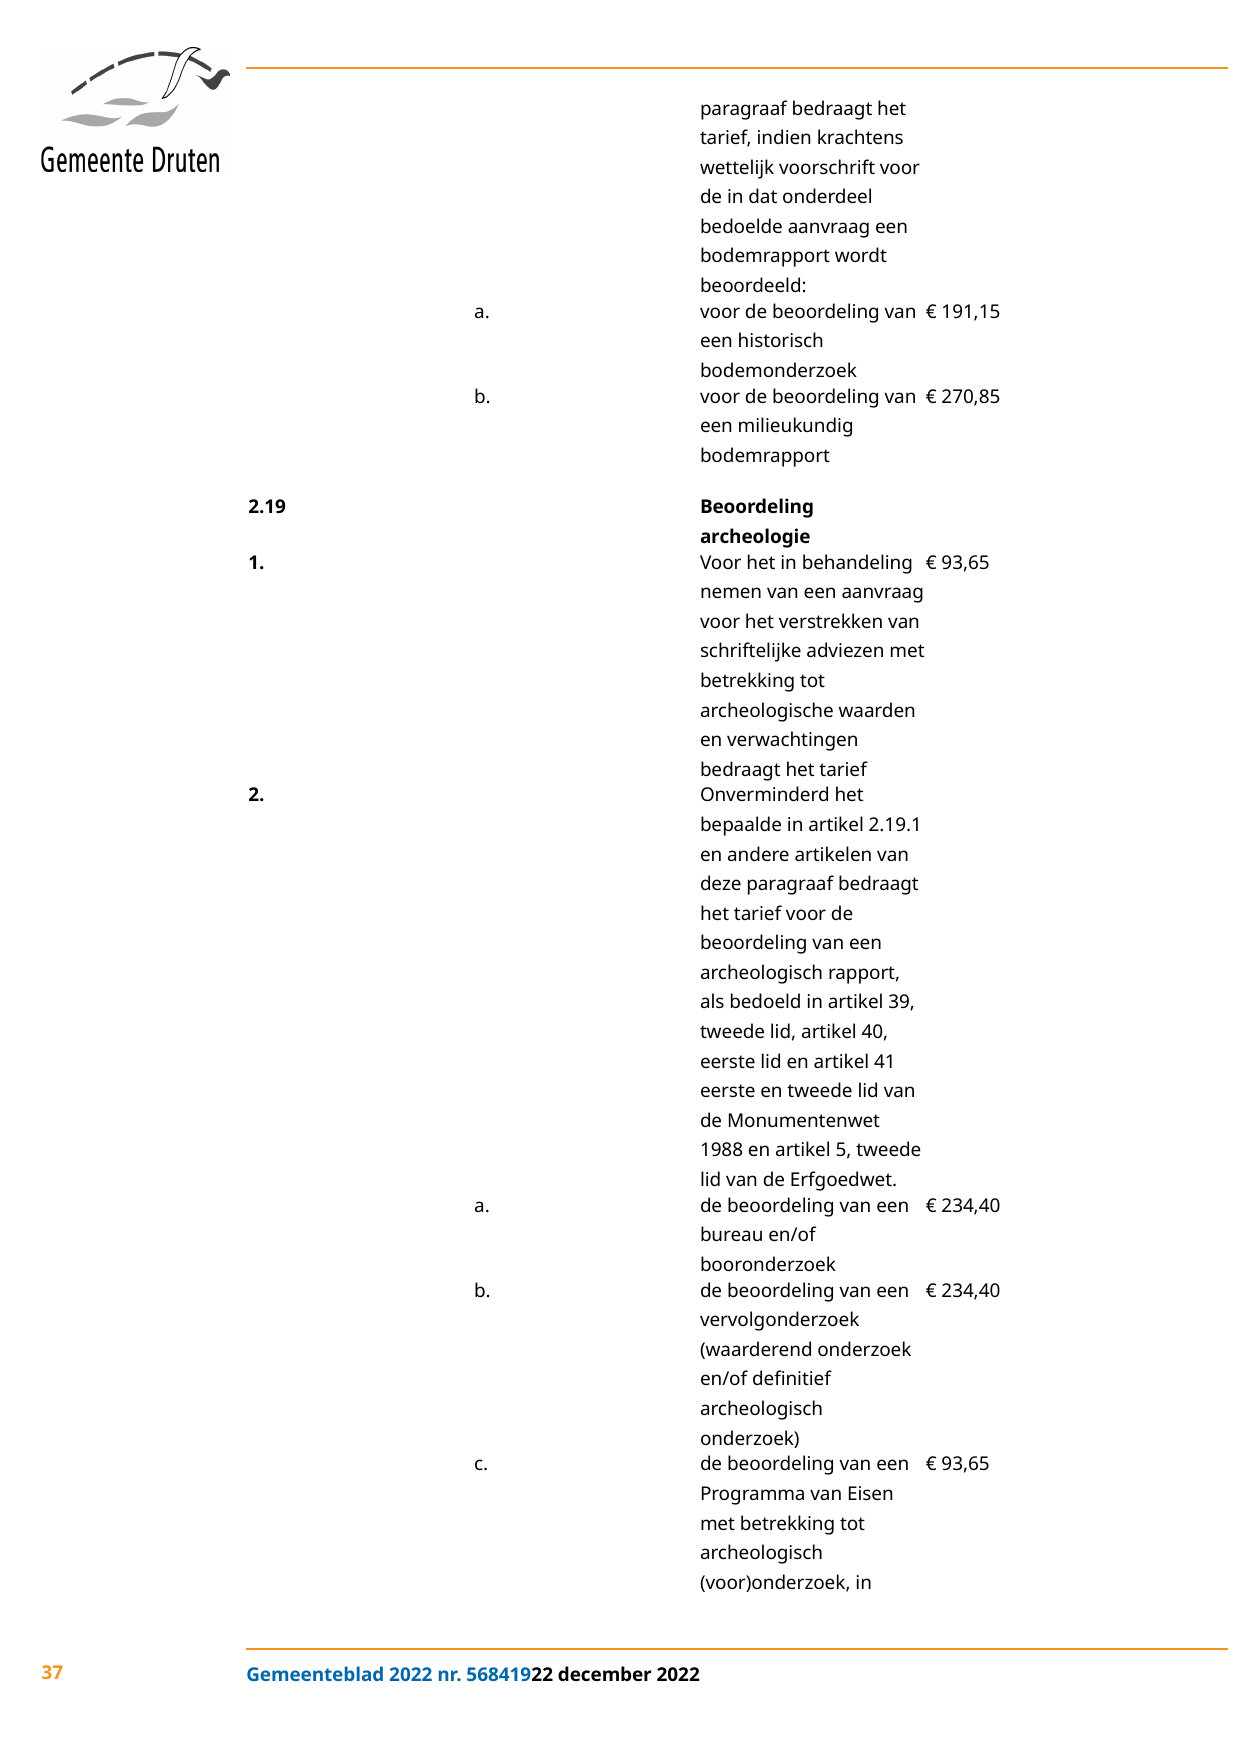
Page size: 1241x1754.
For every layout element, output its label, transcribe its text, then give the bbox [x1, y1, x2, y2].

table_cell de beoordeling van een Programma van Eisen met betrekking tot archeologisch (voor)onderzoek, in [700, 1451, 926, 1594]
table_cell paragraaf bedraagt het tarief, indien krachtens wettelijk voorschrift voor de in dat onderdeel bedoelde aanvraag een bodemrapport wordt beoordeeld: [700, 95, 926, 298]
table_cell € 93,65 [926, 1451, 1152, 1594]
table_cell [248, 468, 474, 493]
table_cell Onverminderd het bepaalde in artikel 2.19.1 en andere artikelen van deze paragraaf bedraagt het tarief voor de beoordeling van een archeologisch rapport, als bedoeld in artikel 39, tweede lid, artikel 40, eerste lid en artikel 41 eerste en tweede lid van de Monumentenwet 1988 en artikel 5, tweede lid van de Erfgoedwet. [700, 782, 926, 1192]
table_cell Voor het in behandeling nemen van een aanvraag voor het verstrekken van schriftelijke adviezen met betrekking tot archeologische waarden en verwachtingen bedraagt het tarief [700, 549, 926, 782]
table_cell 1. [248, 549, 474, 782]
table_cell [926, 782, 1152, 1192]
table_cell [248, 95, 474, 298]
table_cell c. [474, 1451, 700, 1594]
picture [41, 47, 231, 172]
table_cell [474, 549, 700, 782]
table_cell 2. [248, 782, 474, 1192]
table_cell [248, 298, 474, 383]
table_cell [474, 494, 700, 549]
table_cell Beoordeling archeologie [700, 494, 926, 549]
table_cell voor de beoordeling van een historisch bodemonderzoek [700, 298, 926, 383]
table_cell € 93,65 [926, 549, 1152, 782]
table_cell b. [474, 383, 700, 468]
table_cell [700, 468, 926, 493]
table_cell [926, 494, 1152, 549]
table_cell [474, 95, 700, 298]
table_cell [248, 1451, 474, 1594]
table_cell € 270,85 [926, 383, 1152, 468]
table_cell [474, 782, 700, 1192]
table_cell voor de beoordeling van een milieukundig bodemrapport [700, 383, 926, 468]
table_cell a. [474, 298, 700, 383]
table_cell [926, 468, 1152, 493]
table_cell b. [474, 1277, 700, 1451]
table_cell € 234,40 [926, 1192, 1152, 1277]
table_cell € 191,15 [926, 298, 1152, 383]
table_cell [248, 1277, 474, 1451]
table_cell a. [474, 1192, 700, 1277]
table_cell de beoordeling van een bureau en/of booronderzoek [700, 1192, 926, 1277]
table_cell € 234,40 [926, 1277, 1152, 1451]
table_cell [248, 1192, 474, 1277]
table_cell [474, 468, 700, 493]
table_cell de beoordeling van een vervolgonderzoek (waarderend onderzoek en/of definitief archeologisch onderzoek) [700, 1277, 926, 1451]
table_cell [248, 383, 474, 468]
table_cell [926, 95, 1152, 298]
table_cell 2.19 [248, 494, 474, 549]
